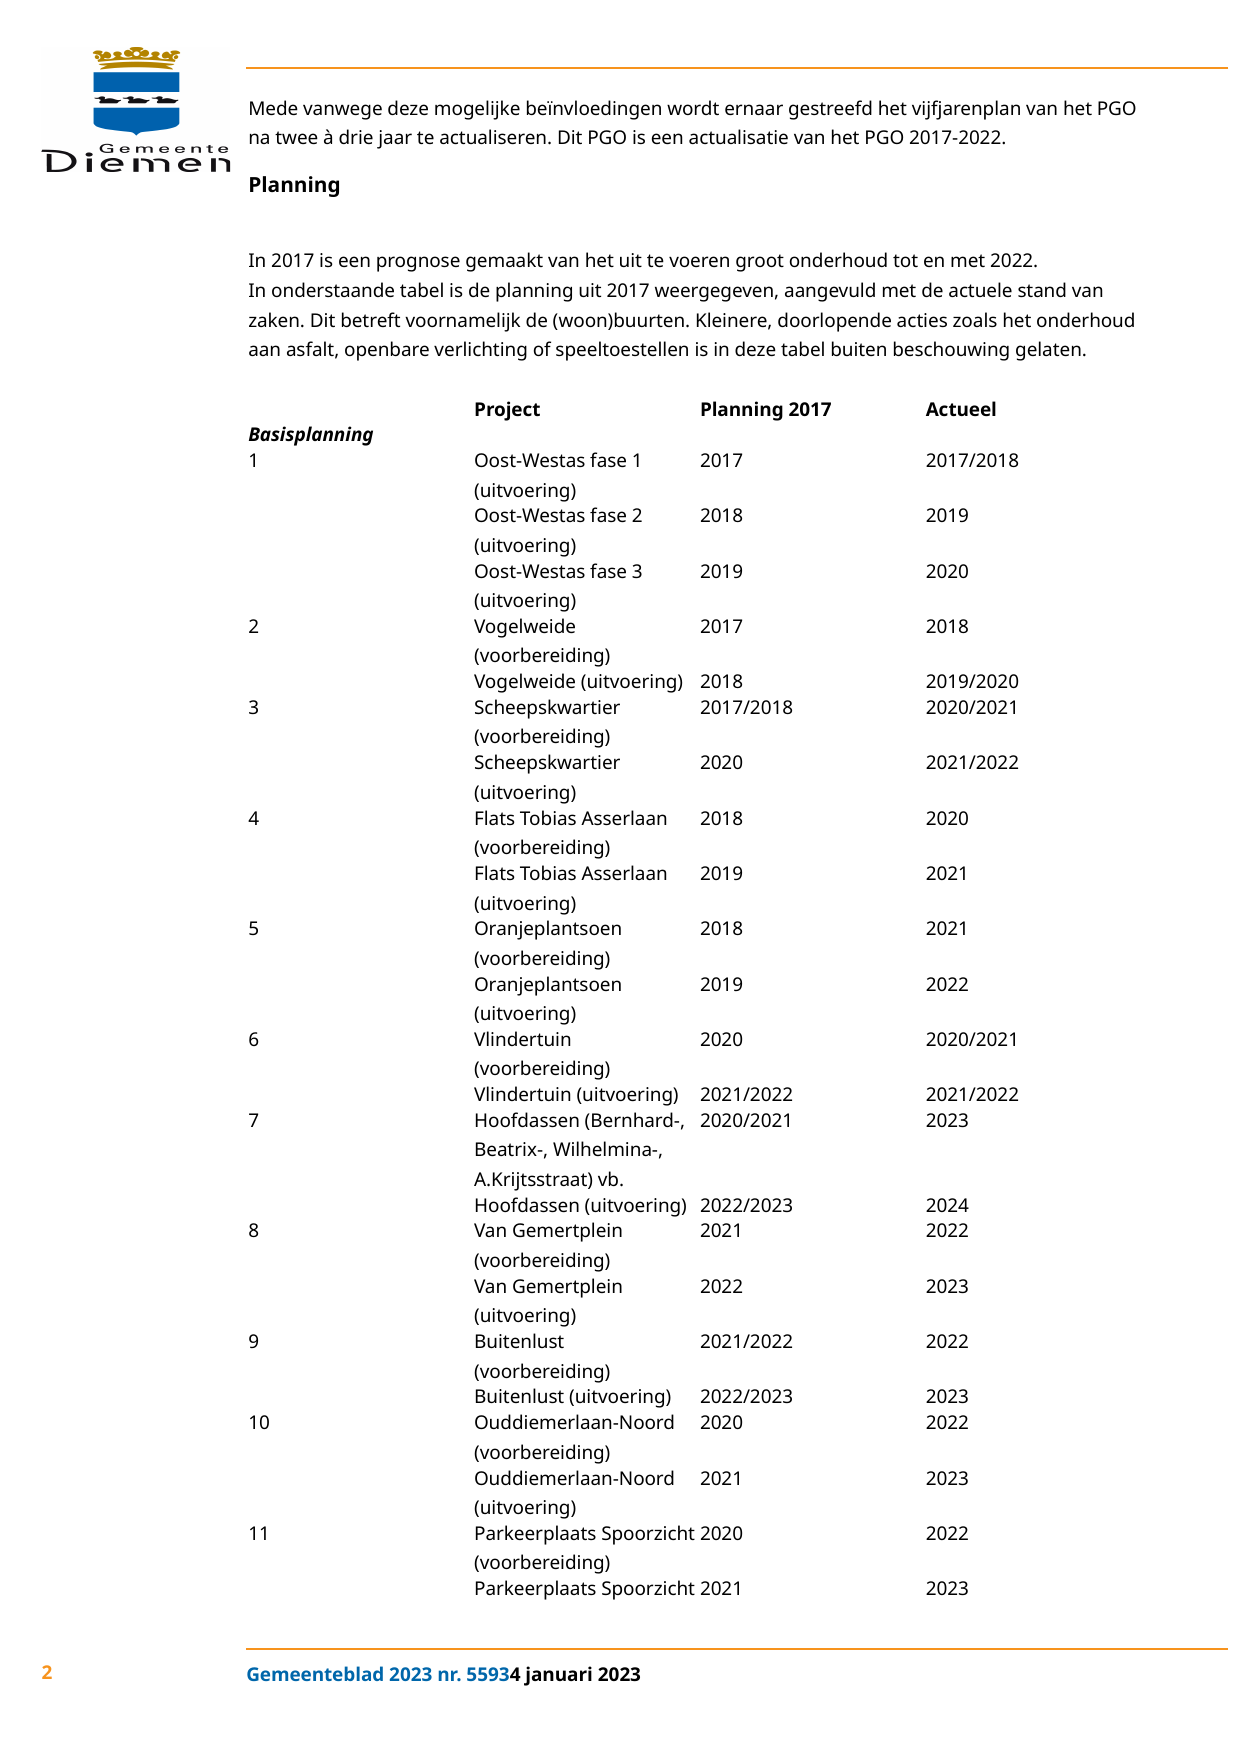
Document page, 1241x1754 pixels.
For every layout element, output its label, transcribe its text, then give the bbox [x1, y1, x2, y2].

table_cell Flats Tobias Asserlaan (uitvoering) [474, 860, 700, 915]
table_cell 2022 [700, 1273, 926, 1328]
table_cell 2020 [926, 805, 1152, 860]
table_cell 2017 [700, 613, 926, 668]
table_cell 5 [248, 915, 474, 971]
table_cell 2020 [700, 1520, 926, 1575]
table_cell 1 [248, 447, 474, 502]
table_cell 2022 [926, 1520, 1152, 1575]
table_cell 2023 [926, 1465, 1152, 1520]
table_cell 2022 [926, 1409, 1152, 1465]
table_cell 2017/2018 [926, 447, 1152, 502]
table_cell 2021 [700, 1575, 926, 1601]
table_cell 2020 [926, 558, 1152, 613]
table_cell 2021/2022 [926, 1081, 1152, 1107]
text Mede vanwege deze mogelijke beïnvloedingen wordt ernaar gestreefd het vijfjarenplan van het PGO na twee à drie jaar te actualiseren. Dit PGO is een actualisatie van het PGO 2017-2022. [248, 95, 1152, 150]
table_cell 2021/2022 [926, 750, 1152, 805]
table_cell 2021/2022 [700, 1081, 926, 1107]
table_cell 2020/2021 [926, 694, 1152, 749]
picture [41, 47, 231, 172]
table_cell 10 [248, 1409, 474, 1465]
table_cell Oost-Westas fase 1 (uitvoering) [474, 447, 700, 502]
table_cell 6 [248, 1026, 474, 1081]
table_cell Basisplanning [248, 421, 1152, 447]
table_cell 2024 [926, 1192, 1152, 1218]
table_cell [248, 1273, 474, 1328]
table_cell Vlindertuin (uitvoering) [474, 1081, 700, 1107]
table_cell 2020 [700, 750, 926, 805]
table_cell Vlindertuin (voorbereiding) [474, 1026, 700, 1081]
table_cell 2022/2023 [700, 1384, 926, 1409]
table_cell 2023 [926, 1575, 1152, 1601]
table_cell 11 [248, 1520, 474, 1575]
table_cell 2023 [926, 1384, 1152, 1409]
table_header Actueel [926, 396, 1152, 421]
table_cell 2021 [926, 915, 1152, 971]
table_cell 2019 [926, 503, 1152, 558]
table_cell Oost-Westas fase 3 (uitvoering) [474, 558, 700, 613]
table_cell 7 [248, 1107, 474, 1192]
table_cell 2020/2021 [926, 1026, 1152, 1081]
table_cell 2018 [700, 503, 926, 558]
table_cell Parkeerplaats Spoorzicht [474, 1575, 700, 1601]
table_cell 2017 [700, 447, 926, 502]
table_cell 2022 [926, 1328, 1152, 1384]
table_cell Vogelweide (uitvoering) [474, 669, 700, 694]
table_cell Vogelweide (voorbereiding) [474, 613, 700, 668]
table_cell [248, 1465, 474, 1520]
table_cell Buitenlust (voorbereiding) [474, 1328, 700, 1384]
table_cell [248, 558, 474, 613]
table_cell 2023 [926, 1107, 1152, 1192]
table_header [248, 396, 474, 421]
text Planning [248, 170, 1152, 198]
table_cell Ouddiemerlaan-Noord (uitvoering) [474, 1465, 700, 1520]
table_cell Ouddiemerlaan-Noord (voorbereiding) [474, 1409, 700, 1465]
table_cell 2018 [700, 915, 926, 971]
table_cell 2022 [926, 1218, 1152, 1273]
table_cell 3 [248, 694, 474, 749]
table_cell Van Gemertplein (voorbereiding) [474, 1218, 700, 1273]
table_cell [248, 1081, 474, 1107]
text In 2017 is een prognose gemaakt van het uit te voeren groot onderhoud tot en met 2022. [248, 248, 1152, 273]
table_cell [248, 860, 474, 915]
table_cell Flats Tobias Asserlaan (voorbereiding) [474, 805, 700, 860]
table_cell Hoofdassen (Bernhard-, Beatrix-, Wilhelmina-, A.Krijtsstraat) vb. [474, 1107, 700, 1192]
table_cell 2021 [700, 1465, 926, 1520]
table_cell [248, 1384, 474, 1409]
table_cell 2020 [700, 1409, 926, 1465]
table_cell 2022/2023 [700, 1192, 926, 1218]
table_header Planning 2017 [700, 396, 926, 421]
table_cell Oranjeplantsoen (uitvoering) [474, 971, 700, 1026]
table_cell Oranjeplantsoen (voorbereiding) [474, 915, 700, 971]
table_cell [248, 1192, 474, 1218]
table_cell 9 [248, 1328, 474, 1384]
table_cell Van Gemertplein (uitvoering) [474, 1273, 700, 1328]
table_cell [248, 971, 474, 1026]
table_cell 2 [248, 613, 474, 668]
table_cell [248, 750, 474, 805]
table_header Project [474, 396, 700, 421]
table_cell 2018 [926, 613, 1152, 668]
table_cell 2019/2020 [926, 669, 1152, 694]
table_cell Buitenlust (uitvoering) [474, 1384, 700, 1409]
table_cell Scheepskwartier (uitvoering) [474, 750, 700, 805]
text In onderstaande tabel is de planning uit 2017 weergegeven, aangevuld met de actuele stand van zaken. Dit betreft voornamelijk de (woon)buurten. Kleinere, doorlopende acties zoals het onderhoud aan asfalt, openbare verlichting of speeltoestellen is in deze tabel buiten beschouwing gelaten. [248, 277, 1152, 362]
table_cell 2019 [700, 558, 926, 613]
table_cell 2021 [700, 1218, 926, 1273]
table_cell 2020 [700, 1026, 926, 1081]
table_cell [248, 669, 474, 694]
table_cell 2018 [700, 669, 926, 694]
table_cell 8 [248, 1218, 474, 1273]
table_cell 2017/2018 [700, 694, 926, 749]
table_cell Hoofdassen (uitvoering) [474, 1192, 700, 1218]
table_cell 2019 [700, 860, 926, 915]
table_cell 4 [248, 805, 474, 860]
table_cell 2019 [700, 971, 926, 1026]
table_cell Parkeerplaats Spoorzicht (voorbereiding) [474, 1520, 700, 1575]
table_cell Oost-Westas fase 2 (uitvoering) [474, 503, 700, 558]
table_cell 2022 [926, 971, 1152, 1026]
table_cell Scheepskwartier (voorbereiding) [474, 694, 700, 749]
table_cell 2020/2021 [700, 1107, 926, 1192]
table_cell 2018 [700, 805, 926, 860]
table_cell 2021/2022 [700, 1328, 926, 1384]
table_cell 2023 [926, 1273, 1152, 1328]
table_cell 2021 [926, 860, 1152, 915]
table_cell [248, 1575, 474, 1601]
table_cell [248, 503, 474, 558]
